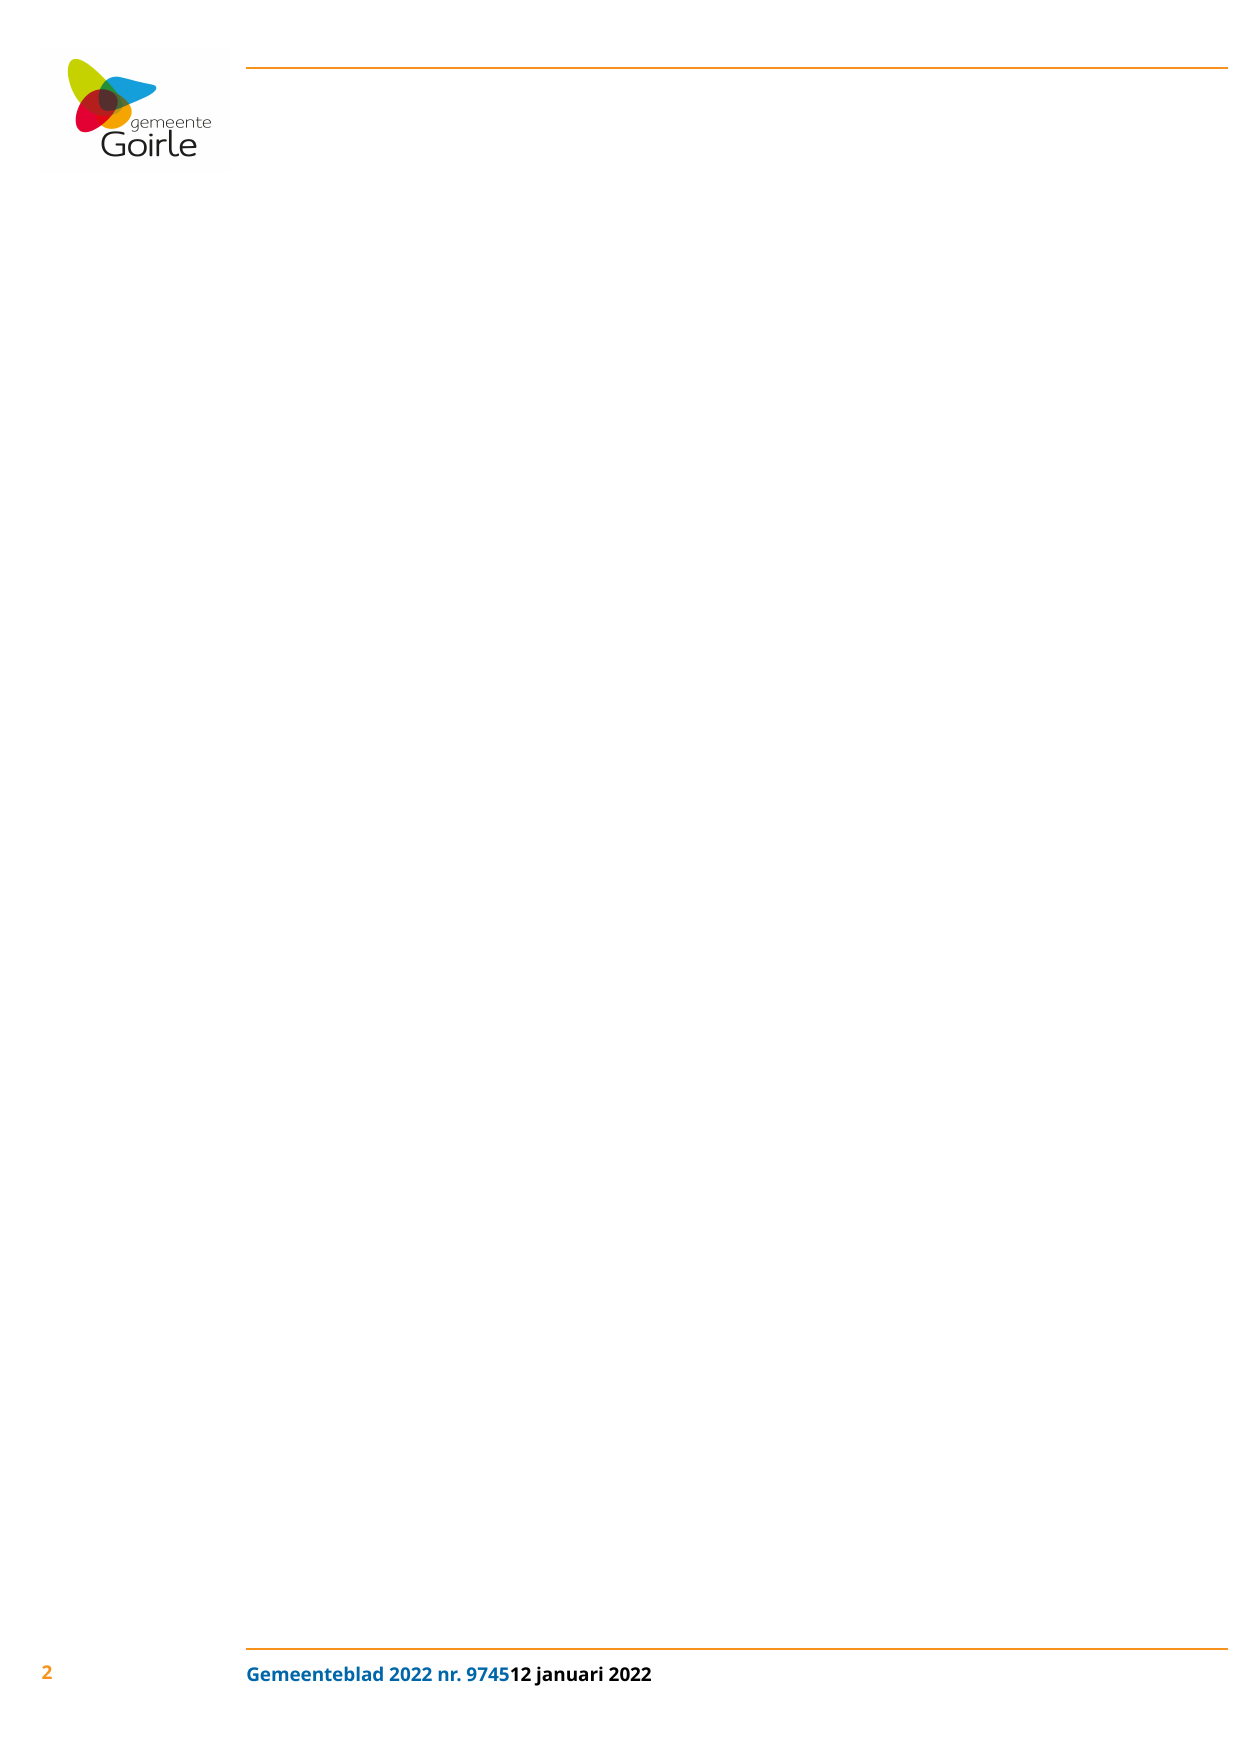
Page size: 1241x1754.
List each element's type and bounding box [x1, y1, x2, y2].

picture [41, 47, 231, 172]
